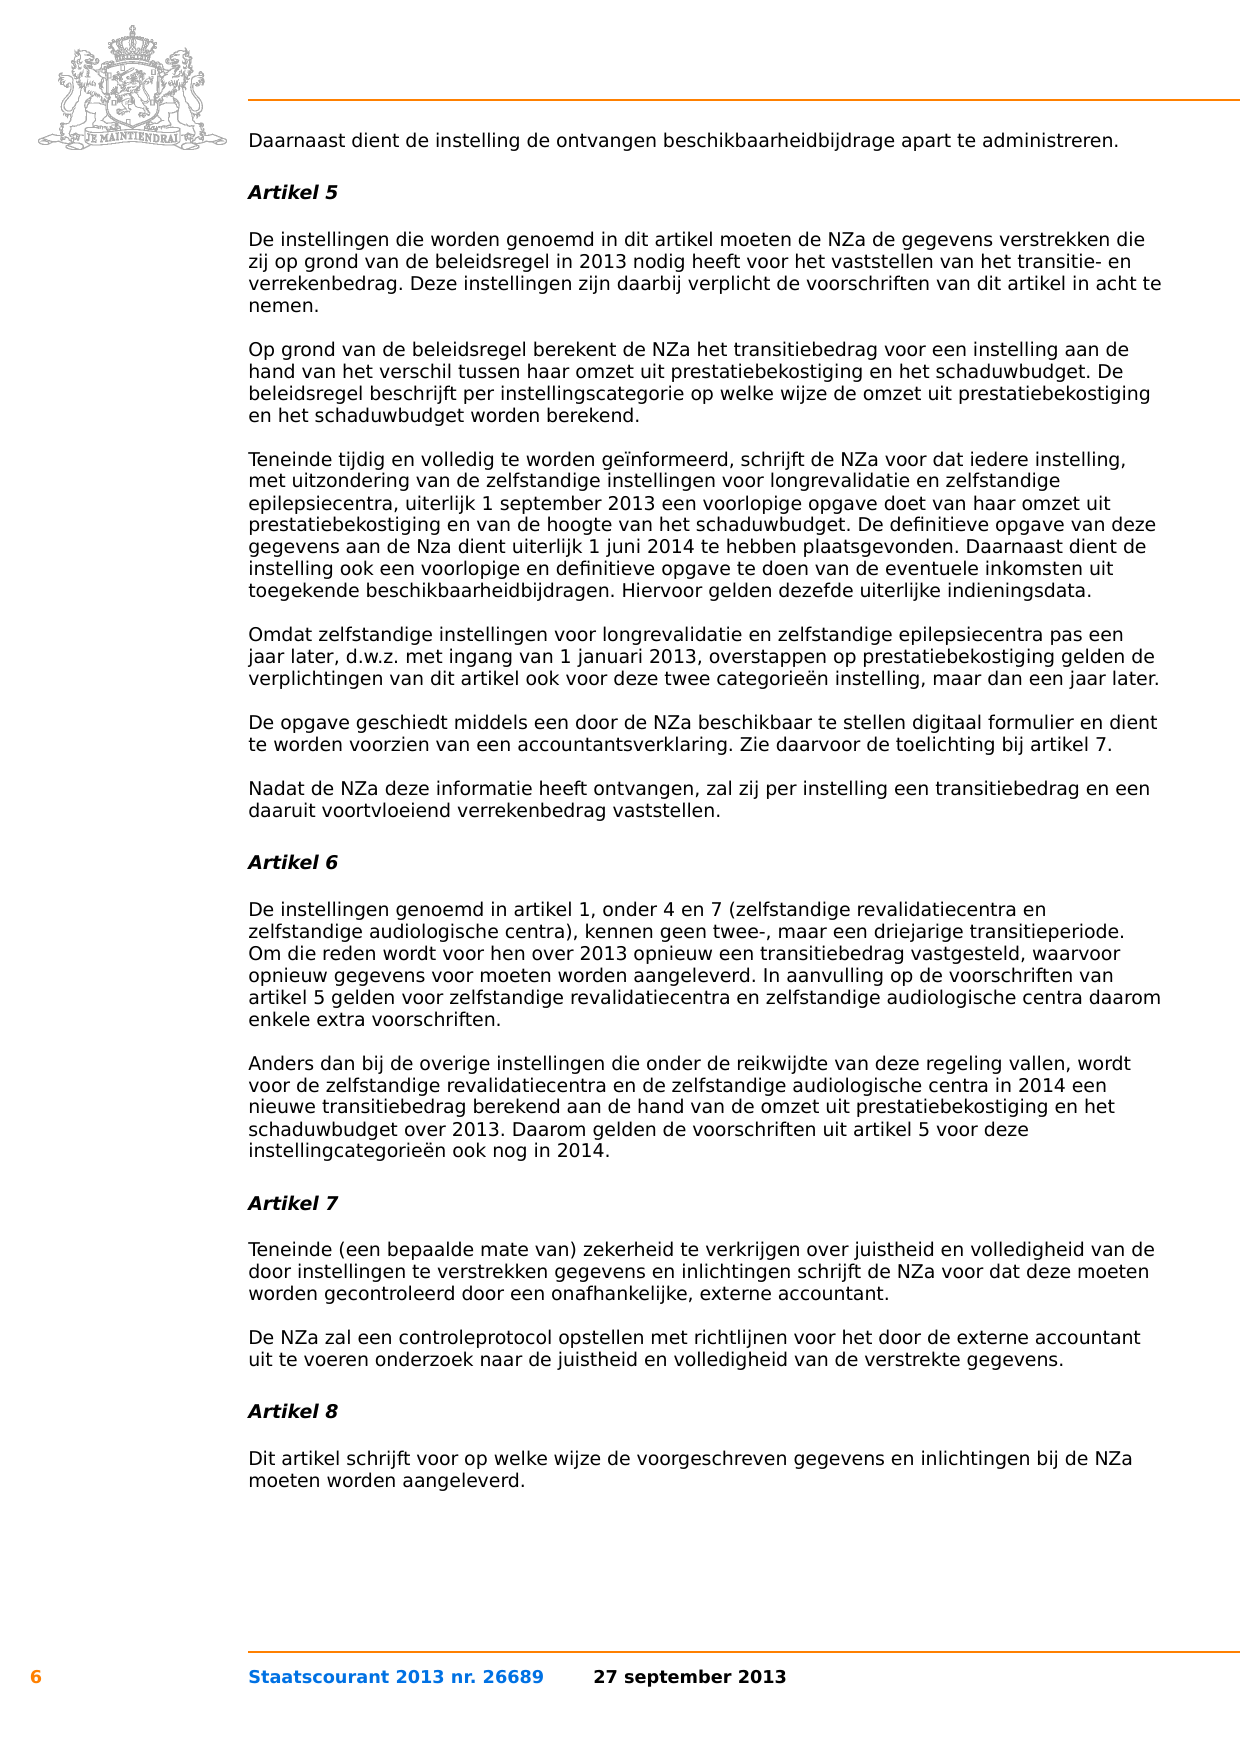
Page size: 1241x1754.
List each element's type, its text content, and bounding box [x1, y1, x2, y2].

text Op grond van de beleidsregel berekent de NZa het transitiebedrag voor een instelling aan de hand van het verschil tussen haar omzet uit prestatiebekostiging en het schaduwbudget. De beleidsregel beschrijft per instellingscategorie op welke wijze de omzet uit prestatiebekostiging en het schaduwbudget worden berekend. [248, 339, 1163, 427]
text De NZa zal een controleprotocol opstellen met richtlijnen voor het door de externe accountant uit te voeren onderzoek naar de juistheid en volledigheid van de verstrekte gegevens. [248, 1327, 1163, 1371]
text Dit artikel schrijft voor op welke wijze de voorgeschreven gegevens en inlichtingen bij de NZa moeten worden aangeleverd. [248, 1448, 1163, 1492]
subtitle Artikel 8 [248, 1401, 1163, 1423]
text De instellingen die worden genoemd in dit artikel moeten de NZa de gegevens verstrekken die zij op grond van de beleidsregel in 2013 nodig heeft voor het vaststellen van het transitie- en verrekenbedrag. Deze instellingen zijn daarbij verplicht de voorschriften van dit artikel in acht te nemen. [248, 229, 1163, 317]
text Daarnaast dient de instelling de ontvangen beschikbaarheidbijdrage apart te administreren. [248, 130, 1163, 152]
subtitle Artikel 6 [248, 852, 1163, 874]
text Anders dan bij de overige instellingen die onder de reikwijdte van deze regeling vallen, wordt voor de zelfstandige revalidatiecentra en de zelfstandige audiologische centra in 2014 een nieuwe transitiebedrag berekend aan de hand van de omzet uit prestatiebekostiging en het schaduwbudget over 2013. Daarom gelden de voorschriften uit artikel 5 voor deze instellingcategorieën ook nog in 2014. [248, 1052, 1163, 1162]
subtitle Artikel 7 [248, 1192, 1163, 1214]
text Omdat zelfstandige instellingen voor longrevalidatie en zelfstandige epilepsiecentra pas een jaar later, d.w.z. met ingang van 1 januari 2013, overstappen op prestatiebekostiging gelden de verplichtingen van dit artikel ook voor deze twee categorieën instelling, maar dan een jaar later. [248, 624, 1163, 690]
text Teneinde (een bepaalde mate van) zekerheid te verkrijgen over juistheid en volledigheid van de door instellingen te verstrekken gegevens en inlichtingen schrijft de NZa voor dat deze moeten worden gecontroleerd door een onafhankelijke, externe accountant. [248, 1239, 1163, 1305]
text Teneinde tijdig en volledig te worden geïnformeerd, schrijft de NZa voor dat iedere instelling, met uitzondering van de zelfstandige instellingen voor longrevalidatie en zelfstandige epilepsiecentra, uiterlijk 1 september 2013 een voorlopige opgave doet van haar omzet uit prestatiebekostiging en van de hoogte van het schaduwbudget. De definitieve opgave van deze gegevens aan de Nza dient uiterlijk 1 juni 2014 te hebben plaatsgevonden. Daarnaast dient de instelling ook een voorlopige en definitieve opgave te doen van de eventuele inkomsten uit toegekende beschikbaarheidbijdragen. Hiervoor gelden dezefde uiterlijke indieningsdata. [248, 448, 1163, 602]
picture [38, 25, 227, 150]
text De instellingen genoemd in artikel 1, onder 4 en 7 (zelfstandige revalidatiecentra en zelfstandige audiologische centra), kennen geen twee-, maar een driejarige transitieperiode. Om die reden wordt voor hen over 2013 opnieuw een transitiebedrag vastgesteld, waarvoor opnieuw gegevens voor moeten worden aangeleverd. In aanvulling op de voorschriften van artikel 5 gelden voor zelfstandige revalidatiecentra en zelfstandige audiologische centra daarom enkele extra voorschriften. [248, 899, 1163, 1031]
text De opgave geschiedt middels een door de NZa beschikbaar te stellen digitaal formulier en dient te worden voorzien van een accountantsverklaring. Zie daarvoor de toelichting bij artikel 7. [248, 712, 1163, 756]
text Nadat de NZa deze informatie heeft ontvangen, zal zij per instelling een transitiebedrag en een daaruit voortvloeiend verrekenbedrag vaststellen. [248, 778, 1163, 822]
subtitle Artikel 5 [248, 182, 1163, 204]
